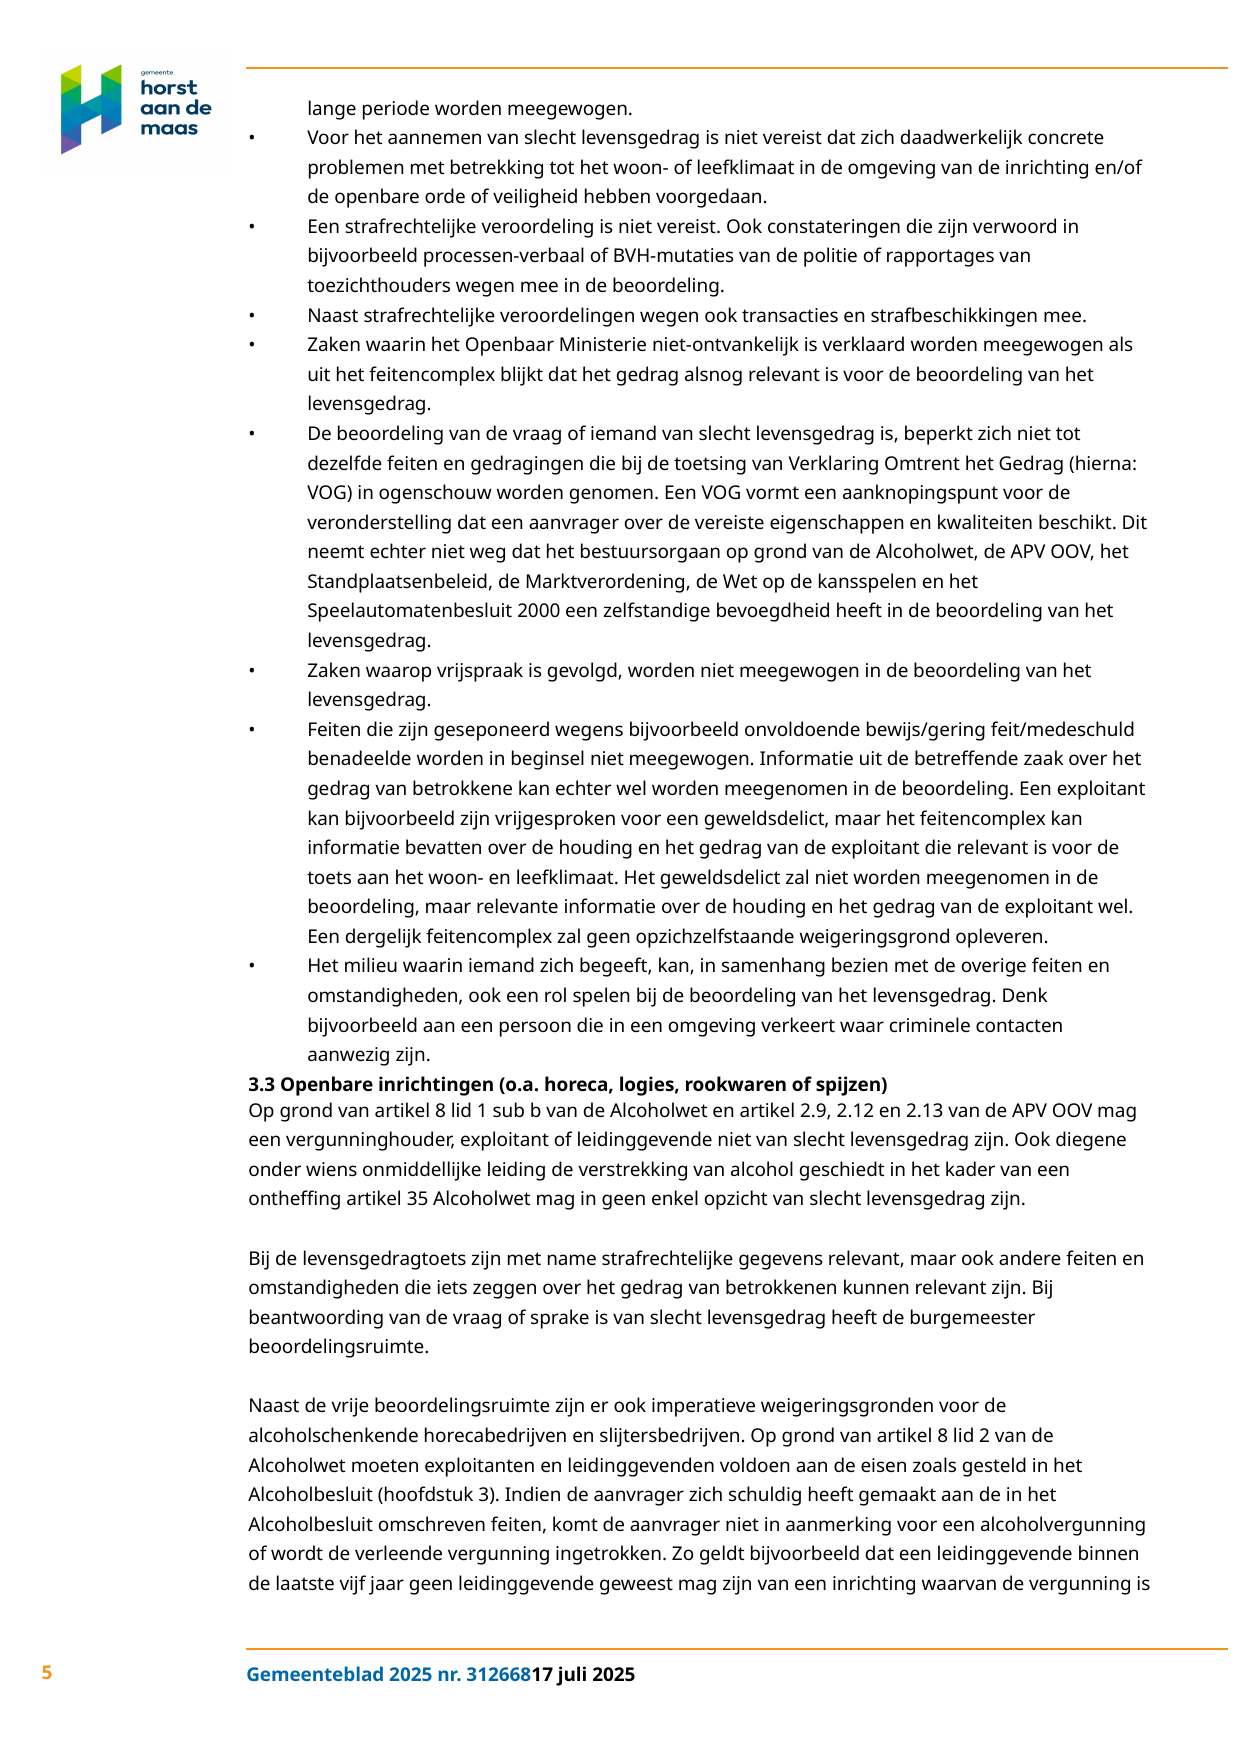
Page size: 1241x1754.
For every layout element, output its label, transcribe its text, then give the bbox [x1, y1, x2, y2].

list Een strafrechtelijke veroordeling is niet vereist. Ook constateringen die zijn verwoord in bijvoorbeeld processen-verbaal of BVH-mutaties van de politie of rapportages van toezichthouders wegen mee in de beoordeling. [248, 213, 1152, 298]
list Zaken waarin het Openbaar Ministerie niet-ontvankelijk is verklaard worden meegewogen als uit het feitencomplex blijkt dat het gedrag alsnog relevant is voor de beoordeling van het levensgedrag. [248, 331, 1152, 416]
list Zaken waarop vrijspraak is gevolgd, worden niet meegewogen in de beoordeling van het levensgedrag. [248, 657, 1152, 712]
text Op grond van artikel 8 lid 1 sub b van de Alcoholwet en artikel 2.9, 2.12 en 2.13 van de APV OOV mag een vergunninghouder, exploitant of leidinggevende niet van slecht levensgedrag zijn. Ook diegene onder wiens onmiddellijke leiding de verstrekking van alcohol geschiedt in het kader van een ontheffing artikel 35 Alcoholwet mag in geen enkel opzicht van slecht levensgedrag zijn. [248, 1097, 1152, 1211]
text Bij de levensgedragtoets zijn met name strafrechtelijke gegevens relevant, maar ook andere feiten en omstandigheden die iets zeggen over het gedrag van betrokkenen kunnen relevant zijn. Bij beantwoording van de vraag of sprake is van slecht levensgedrag heeft de burgemeester beoordelingsruimte. [248, 1245, 1152, 1359]
list Naast strafrechtelijke veroordelingen wegen ook transacties en strafbeschikkingen mee. [248, 302, 1152, 328]
text 3.3 Openbare inrichtingen (o.a. horeca, logies, rookwaren of spijzen) [248, 1071, 1152, 1097]
list Feiten die zijn geseponeerd wegens bijvoorbeeld onvoldoende bewijs/gering feit/medeschuld benadeelde worden in beginsel niet meegewogen. Informatie uit de betreffende zaak over het gedrag van betrokkene kan echter wel worden meegenomen in de beoordeling. Een exploitant kan bijvoorbeeld zijn vrijgesproken voor een geweldsdelict, maar het feitencomplex kan informatie bevatten over de houding en het gedrag van de exploitant die relevant is voor de toets aan het woon- en leefklimaat. Het geweldsdelict zal niet worden meegenomen in de beoordeling, maar relevante informatie over de houding en het gedrag van de exploitant wel. Een dergelijk feitencomplex zal geen opzichzelfstaande weigeringsgrond opleveren. [248, 716, 1152, 949]
list lange periode worden meegewogen. [248, 95, 1152, 121]
list De beoordeling van de vraag of iemand van slecht levensgedrag is, beperkt zich niet tot dezelfde feiten en gedragingen die bij de toetsing van Verklaring Omtrent het Gedrag (hierna: VOG) in ogenschouw worden genomen. Een VOG vormt een aanknopingspunt voor de veronderstelling dat een aanvrager over de vereiste eigenschappen en kwaliteiten beschikt. Dit neemt echter niet weg dat het bestuursorgaan op grond van de Alcoholwet, de APV OOV, het Standplaatsenbeleid, de Marktverordening, de Wet op de kansspelen en het Speelautomatenbesluit 2000 een zelfstandige bevoegdheid heeft in de beoordeling van het levensgedrag. [248, 420, 1152, 653]
picture [41, 47, 231, 172]
list Het milieu waarin iemand zich begeeft, kan, in samenhang bezien met de overige feiten en omstandigheden, ook een rol spelen bij de beoordeling van het levensgedrag. Denk bijvoorbeeld aan een persoon die in een omgeving verkeert waar criminele contacten aanwezig zijn. [248, 953, 1152, 1067]
list Voor het aannemen van slecht levensgedrag is niet vereist dat zich daadwerkelijk concrete problemen met betrekking tot het woon- of leefklimaat in de omgeving van de inrichting en/of de openbare orde of veiligheid hebben voorgedaan. [248, 124, 1152, 209]
text Naast de vrije beoordelingsruimte zijn er ook imperatieve weigeringsgronden voor de alcoholschenkende horecabedrijven en slijtersbedrijven. Op grond van artikel 8 lid 2 van de Alcoholwet moeten exploitanten en leidinggevenden voldoen aan de eisen zoals gesteld in het Alcoholbesluit (hoofdstuk 3). Indien de aanvrager zich schuldig heeft gemaakt aan de in het Alcoholbesluit omschreven feiten, komt de aanvrager niet in aanmerking voor een alcoholvergunning of wordt de verleende vergunning ingetrokken. Zo geldt bijvoorbeeld dat een leidinggevende binnen de laatste vijf jaar geen leidinggevende geweest mag zijn van een inrichting waarvan de vergunning is [248, 1393, 1152, 1596]
